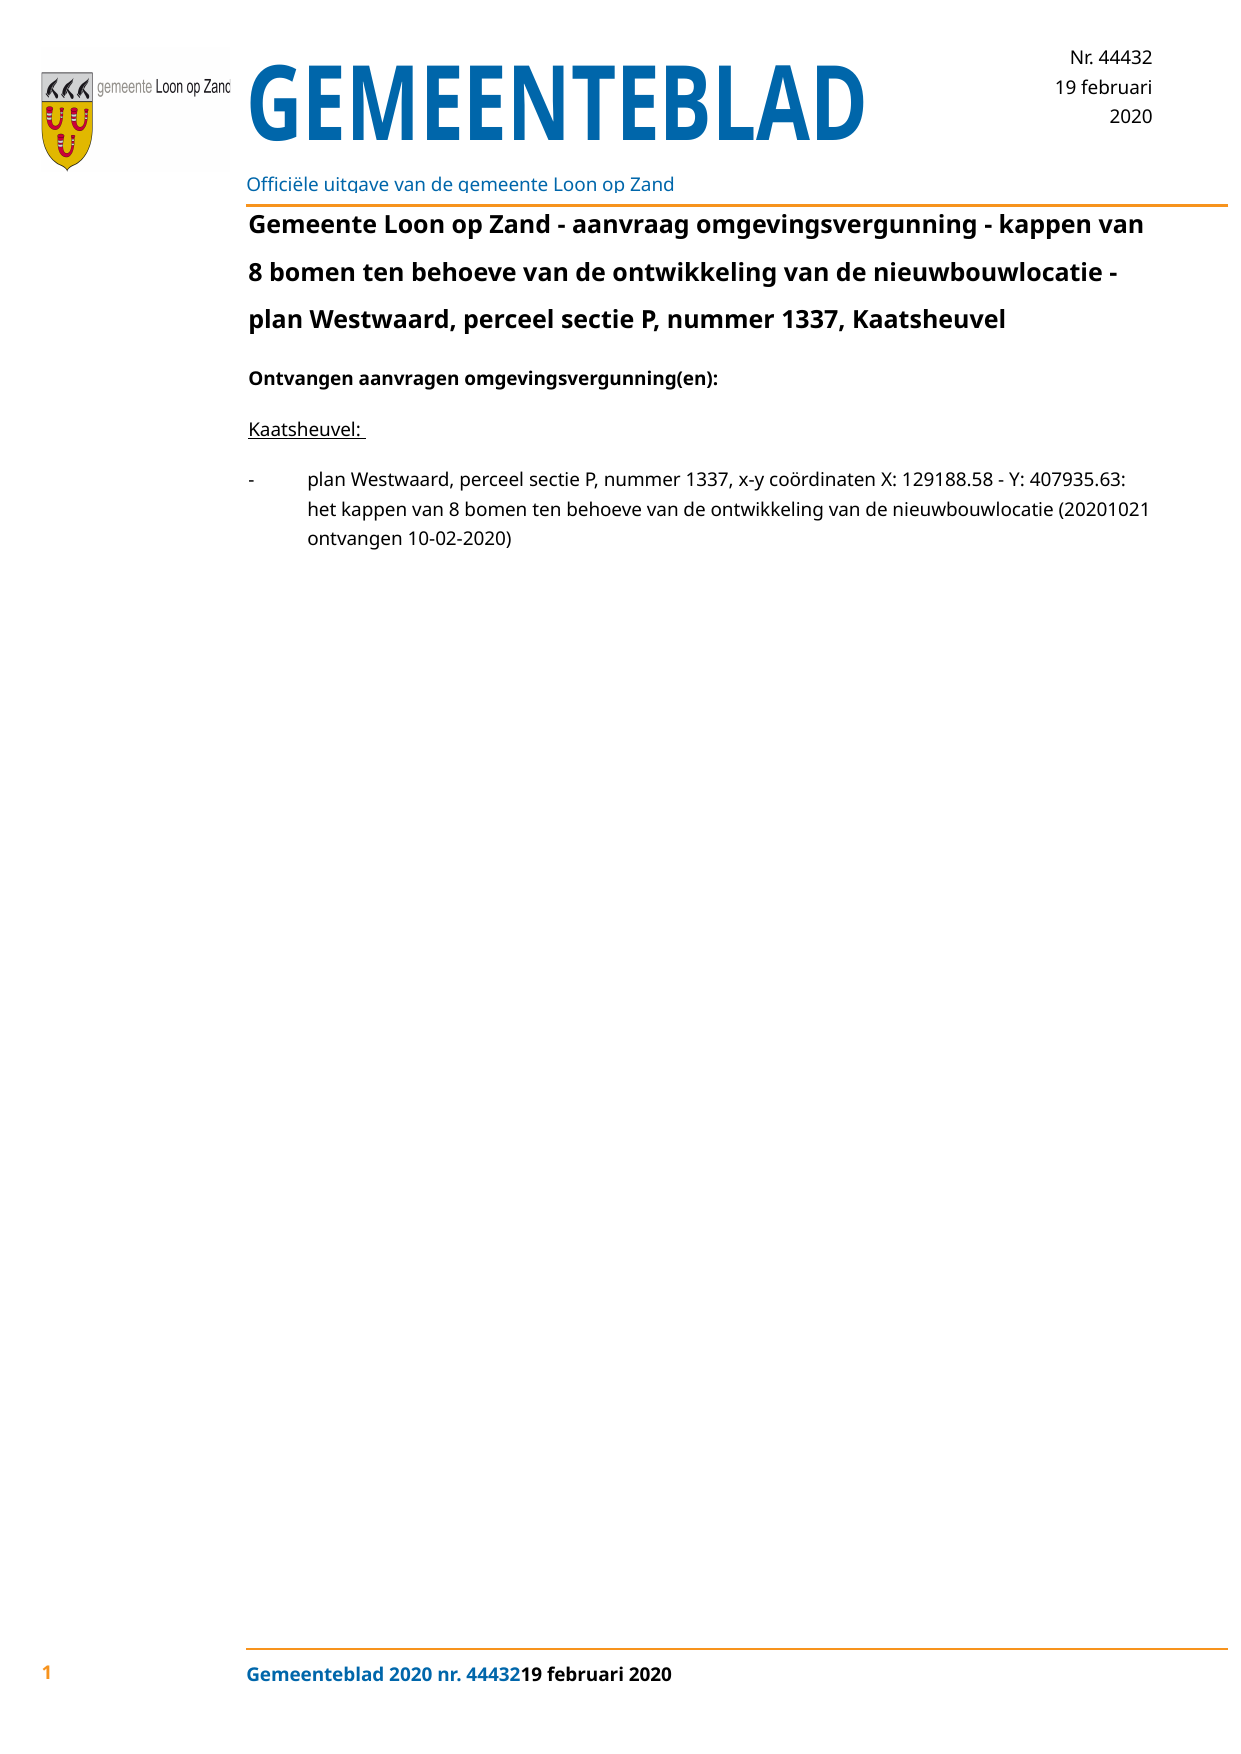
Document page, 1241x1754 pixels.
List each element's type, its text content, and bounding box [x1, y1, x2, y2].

text Ontvangen aanvragen omgevingsvergunning(en): [248, 366, 1152, 391]
text Gemeente Loon op Zand - aanvraag omgevingsvergunning - kappen van 8 bomen ten behoeve van de ontwikkeling van de nieuwbouwlocatie - plan Westwaard, perceel sectie P, nummer 1337, Kaatsheuvel [248, 207, 1152, 336]
text Kaatsheuvel: [248, 416, 1152, 442]
list plan Westwaard, perceel sectie P, nummer 1337, x-y coördinaten X: 129188.58 - Y: 407935.63: het kappen van 8 bomen ten behoeve van de ontwikkeling van de nieuwbouwlocatie (20201021 ontvangen 10-02-2020) [248, 466, 1152, 551]
picture [41, 47, 231, 172]
